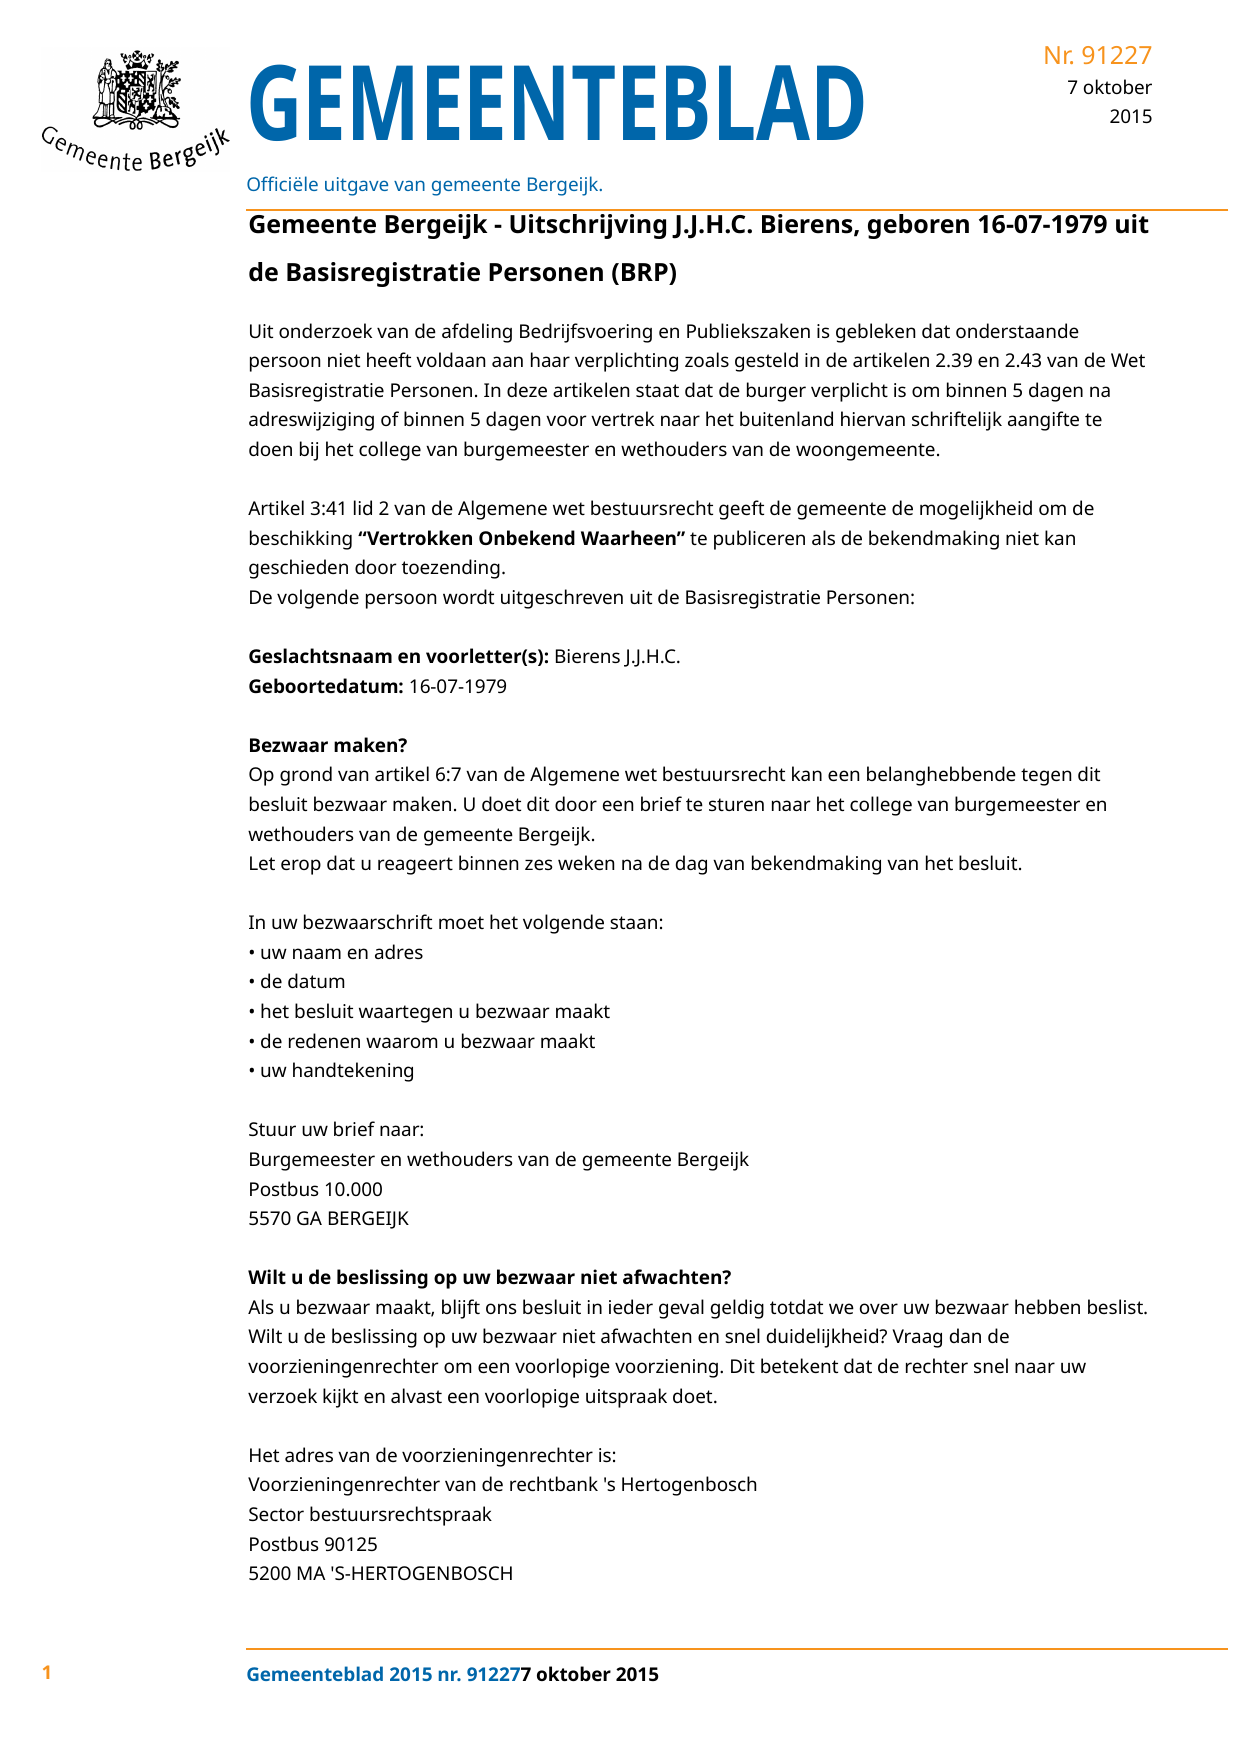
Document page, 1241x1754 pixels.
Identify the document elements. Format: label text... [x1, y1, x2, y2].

text Geboortedatum: 16-07-1979 [248, 673, 1152, 699]
text In uw bezwaarschrift moet het volgende staan: [248, 909, 1152, 935]
text Gemeente Bergeijk - Uitschrijving J.J.H.C. Bierens, geboren 16-07-1979 uit de Basisregistratie Personen (BRP) [248, 211, 1152, 288]
text Postbus 90125 [248, 1531, 1152, 1557]
text Op grond van artikel 6:7 van de Algemene wet bestuursrecht kan een belanghebbende tegen dit besluit bezwaar maken. U doet dit door een brief te sturen naar het college van burgemeester en wethouders van de gemeente Bergeijk. [248, 762, 1152, 847]
text Het adres van de voorzieningenrechter is: [248, 1442, 1152, 1468]
text De volgende persoon wordt uitgeschreven uit de Basisregistratie Personen: [248, 584, 1152, 610]
picture [41, 47, 231, 172]
text 5570 GA BERGEIJK [248, 1205, 1152, 1231]
text Burgemeester en wethouders van de gemeente Bergeijk [248, 1146, 1152, 1172]
text Als u bezwaar maakt, blijft ons besluit in ieder geval geldig totdat we over uw bezwaar hebben beslist. Wilt u de beslissing op uw bezwaar niet afwachten en snel duidelijkheid? Vraag dan de voorzieningenrechter om een voorlopige voorziening. Dit betekent dat de rechter snel naar uw verzoek kijkt en alvast een voorlopige uitspraak doet. [248, 1294, 1152, 1409]
text 5200 MA 'S-HERTOGENBOSCH [248, 1560, 1152, 1586]
text Wilt u de beslissing op uw bezwaar niet afwachten? [248, 1264, 1152, 1290]
text Uit onderzoek van de afdeling Bedrijfsvoering en Publiekszaken is gebleken dat onderstaande persoon niet heeft voldaan aan haar verplichting zoals gesteld in de artikelen 2.39 en 2.43 van de Wet Basisregistratie Personen. In deze artikelen staat dat de burger verplicht is om binnen 5 dagen na adreswijziging of binnen 5 dagen voor vertrek naar het buitenland hiervan schriftelijk aangifte te doen bij het college van burgemeester en wethouders van de woongemeente. [248, 318, 1152, 462]
text Stuur uw brief naar: [248, 1117, 1152, 1142]
text Let erop dat u reageert binnen zes weken na de dag van bekendmaking van het besluit. [248, 850, 1152, 876]
text Postbus 10.000 [248, 1176, 1152, 1202]
text • uw naam en adres [248, 939, 1152, 965]
text • het besluit waartegen u bezwaar maakt [248, 998, 1152, 1024]
text Bezwaar maken? [248, 732, 1152, 758]
text • uw handtekening [248, 1057, 1152, 1083]
text Voorzieningenrechter van de rechtbank 's Hertogenbosch [248, 1472, 1152, 1497]
text Geslachtsnaam en voorletter(s): Bierens J.J.H.C. [248, 643, 1152, 669]
text Artikel 3:41 lid 2 van de Algemene wet bestuursrecht geeft de gemeente de mogelijkheid om de beschikking “Vertrokken Onbekend Waarheen” te publiceren als de bekendmaking niet kan geschieden door toezending. [248, 495, 1152, 580]
text Sector bestuursrechtspraak [248, 1501, 1152, 1527]
text • de datum [248, 969, 1152, 994]
text • de redenen waarom u bezwaar maakt [248, 1028, 1152, 1054]
